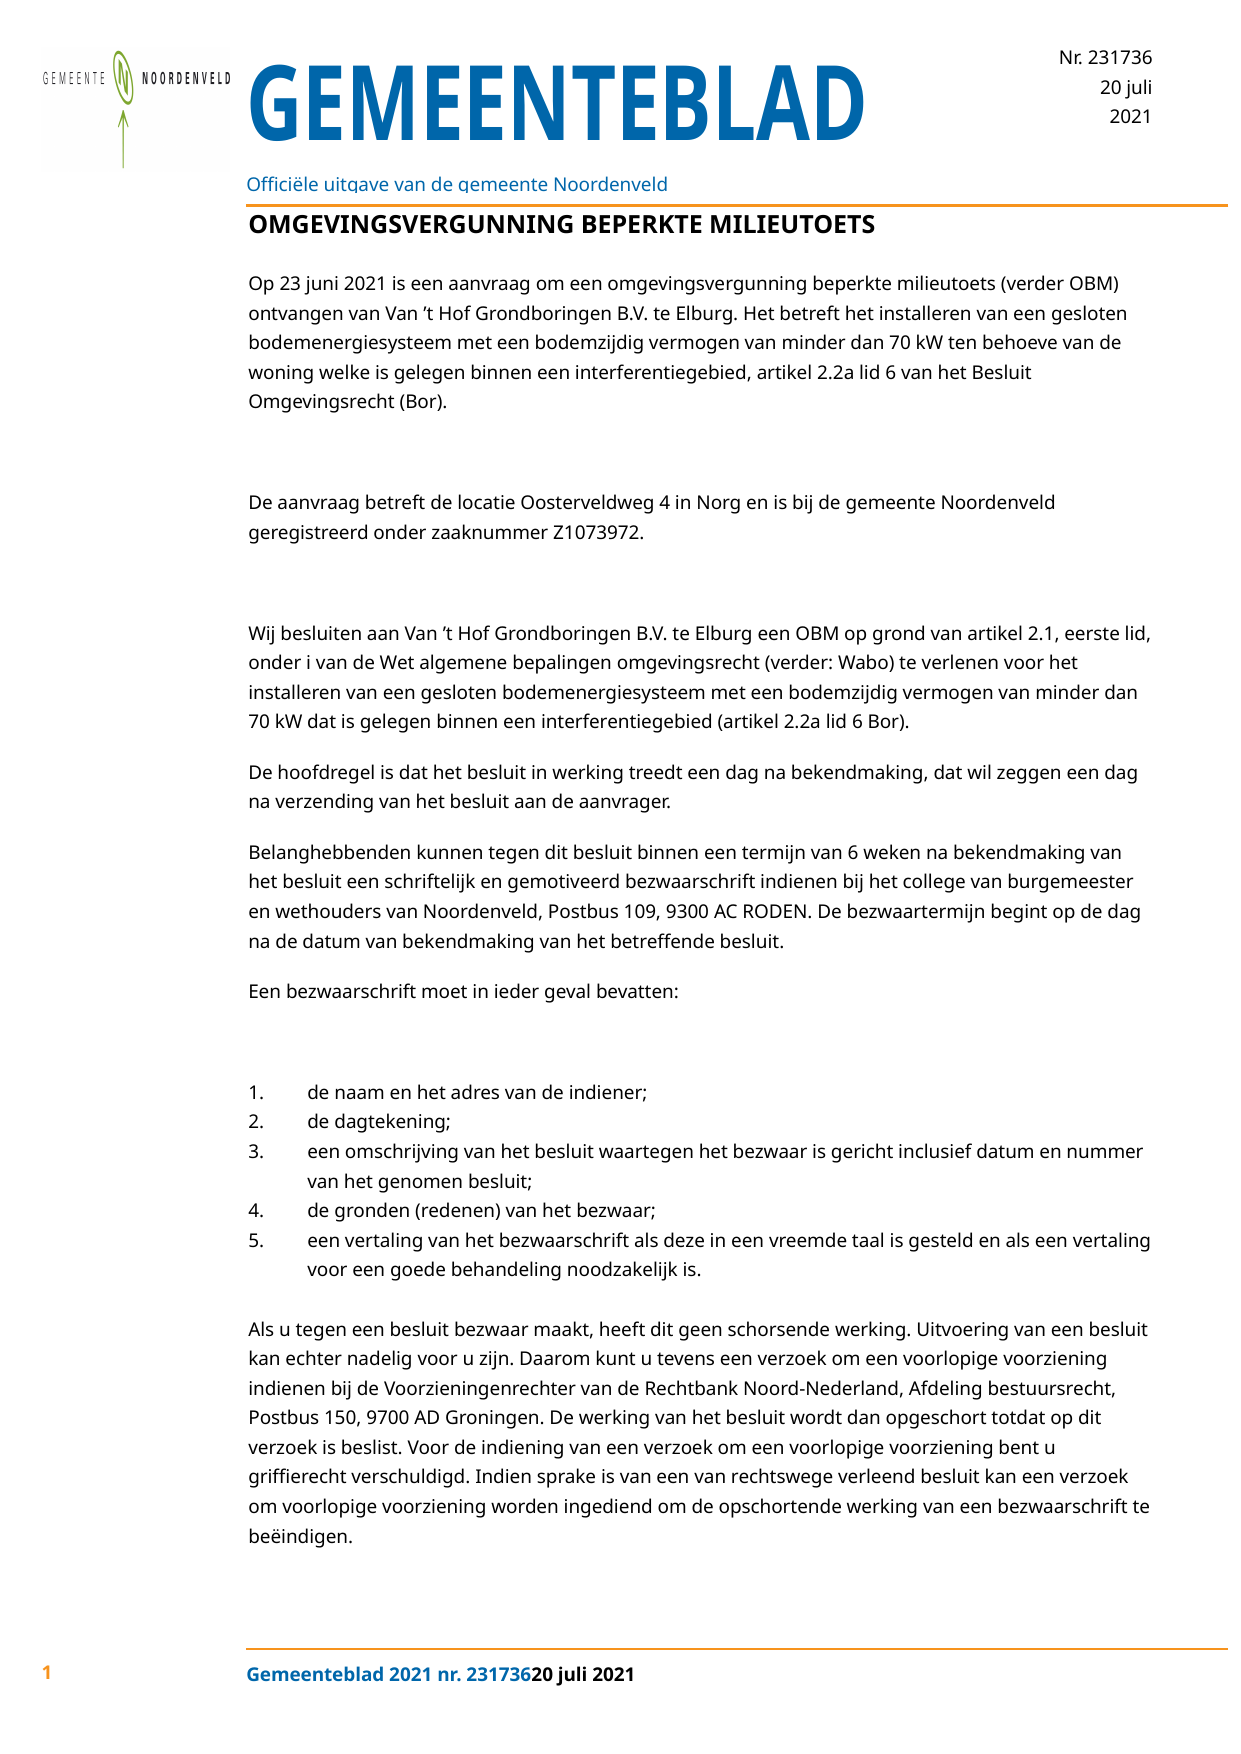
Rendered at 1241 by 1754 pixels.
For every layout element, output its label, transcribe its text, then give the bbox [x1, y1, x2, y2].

text Een bezwaarschrift moet in ieder geval bevatten: [248, 978, 1152, 1004]
list de naam en het adres van de indiener; [248, 1079, 1152, 1105]
list een omschrijving van het besluit waartegen het bezwaar is gericht inclusief datum en nummer van het genomen besluit; [248, 1138, 1152, 1193]
text Wij besluiten aan Van ’t Hof Grondboringen B.V. te Elburg een OBM op grond van artikel 2.1, eerste lid, onder i van de Wet algemene bepalingen omgevingsrecht (verder: Wabo) te verlenen voor het installeren van een gesloten bodemenergiesysteem met een bodemzijdig vermogen van minder dan 70 kW dat is gelegen binnen een interferentiegebied (artikel 2.2a lid 6 Bor). [248, 620, 1152, 734]
text De hoofdregel is dat het besluit in werking treedt een dag na bekendmaking, dat wil zeggen een dag na verzending van het besluit aan de aanvrager. [248, 759, 1152, 814]
list de dagtekening; [248, 1109, 1152, 1134]
text Belanghebbenden kunnen tegen dit besluit binnen een termijn van 6 weken na bekendmaking van het besluit een schriftelijk en gemotiveerd bezwaarschrift indienen bij het college van burgemeester en wethouders van Noordenveld, Postbus 109, 9300 AC RODEN. De bezwaartermijn begint op de dag na de datum van bekendmaking van het betreffende besluit. [248, 839, 1152, 953]
text OMGEVINGSVERGUNNING BEPERKTE MILIEUTOETS [248, 207, 1152, 241]
text Als u tegen een besluit bezwaar maakt, heeft dit geen schorsende werking. Uitvoering van een besluit kan echter nadelig voor u zijn. Daarom kunt u tevens een verzoek om een voorlopige voorziening indienen bij de Voorzieningenrechter van de Rechtbank Noord-Nederland, Afdeling bestuursrecht, Postbus 150, 9700 AD Groningen. De werking van het besluit wordt dan opgeschort totdat op dit verzoek is beslist. Voor de indiening van een verzoek om een voorlopige voorziening bent u griffierecht verschuldigd. Indien sprake is van een van rechtswege verleend besluit kan een verzoek om voorlopige voorziening worden ingediend om de opschortende werking van een bezwaarschrift te beëindigen. [248, 1316, 1152, 1548]
list de gronden (redenen) van het bezwaar; [248, 1197, 1152, 1223]
text De aanvraag betreft de locatie Oosterveldweg 4 in Norg en is bij de gemeente Noordenveld geregistreerd onder zaaknummer Z1073972. [248, 489, 1152, 545]
list een vertaling van het bezwaarschrift als deze in een vreemde taal is gesteld en als een vertaling voor een goede behandeling noodzakelijk is. [248, 1227, 1152, 1282]
text Op 23 juni 2021 is een aanvraag om een omgevingsvergunning beperkte milieutoets (verder OBM) ontvangen van Van ’t Hof Grondboringen B.V. te Elburg. Het betreft het installeren van een gesloten bodemenergiesysteem met een bodemzijdig vermogen van minder dan 70 kW ten behoeve van de woning welke is gelegen binnen een interferentiegebied, artikel 2.2a lid 6 van het Besluit Omgevingsrecht (Bor). [248, 270, 1152, 414]
picture [41, 47, 231, 172]
